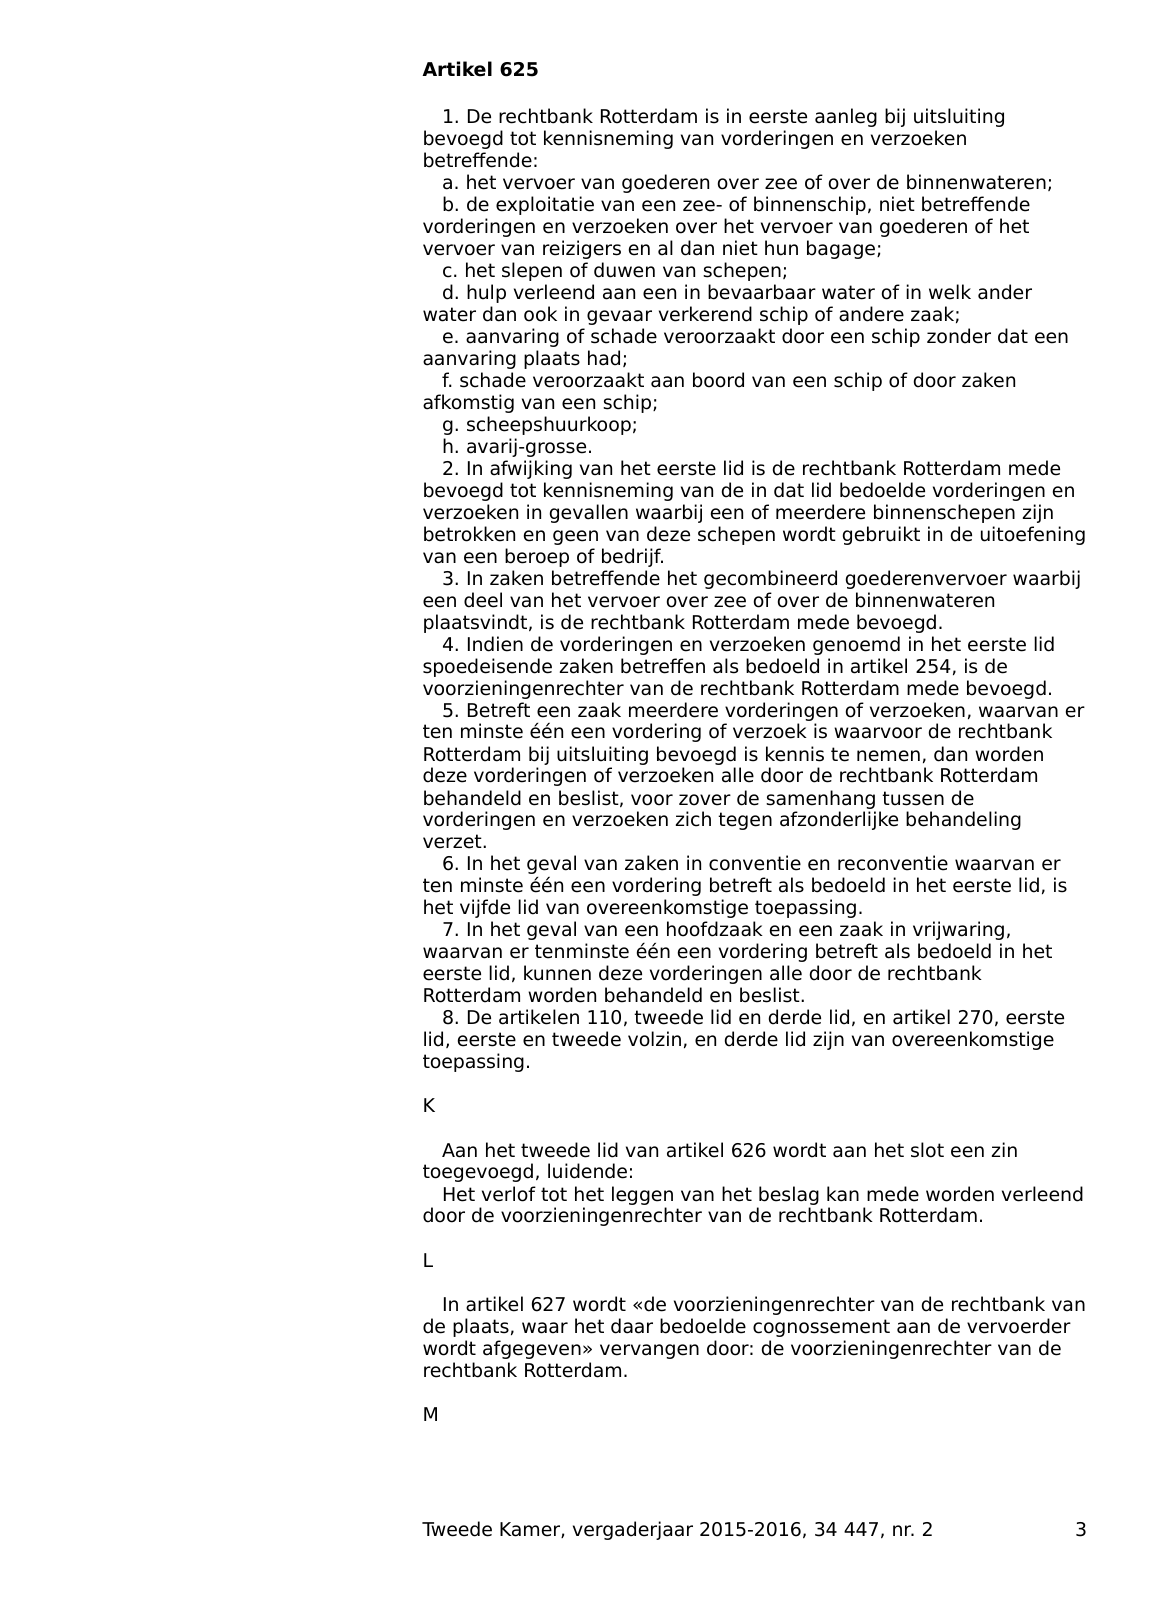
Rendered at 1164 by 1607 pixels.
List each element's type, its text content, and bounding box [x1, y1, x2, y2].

text 7. In het geval van een hoofdzaak en een zaak in vrijwaring, waarvan er tenminste één een vordering betreft als bedoeld in het eerste lid, kunnen deze vorderingen alle door de rechtbank Rotterdam worden behandeld en beslist. [422, 919, 1087, 1007]
text 8. De artikelen 110, tweede lid en derde lid, en artikel 270, eerste lid, eerste en tweede volzin, en derde lid zijn van overeenkomstige toepassing. [422, 1007, 1087, 1073]
text a. het vervoer van goederen over zee of over de binnenwateren; [422, 172, 1087, 194]
text 1. De rechtbank Rotterdam is in eerste aanleg bij uitsluiting bevoegd tot kennisneming van vorderingen en verzoeken betreffende: [422, 106, 1087, 172]
subtitle Artikel 625 [422, 59, 1087, 81]
text 6. In het geval van zaken in conventie en reconventie waarvan er ten minste één een vordering betreft als bedoeld in het eerste lid, is het vijfde lid van overeenkomstige toepassing. [422, 853, 1087, 919]
text e. aanvaring of schade veroorzaakt door een schip zonder dat een aanvaring plaats had; [422, 326, 1087, 370]
text g. scheepshuurkoop; [422, 414, 1087, 436]
text 5. Betreft een zaak meerdere vorderingen of verzoeken, waarvan er ten minste één een vordering of verzoek is waarvoor de rechtbank Rotterdam bij uitsluiting bevoegd is kennis te nemen, dan worden deze vorderingen of verzoeken alle door de rechtbank Rotterdam behandeld en beslist, voor zover de samenhang tussen de vorderingen en verzoeken zich tegen afzonderlijke behandeling verzet. [422, 699, 1087, 853]
text 4. Indien de vorderingen en verzoeken genoemd in het eerste lid spoedeisende zaken betreffen als bedoeld in artikel 254, is de voorzieningenrechter van de rechtbank Rotterdam mede bevoegd. [422, 633, 1087, 699]
text 2. In afwijking van het eerste lid is de rechtbank Rotterdam mede bevoegd tot kennisneming van de in dat lid bedoelde vorderingen en verzoeken in gevallen waarbij een of meerdere binnenschepen zijn betrokken en geen van deze schepen wordt gebruikt in de uitoefening van een beroep of bedrijf. [422, 458, 1087, 568]
text 3. In zaken betreffende het gecombineerd goederenvervoer waarbij een deel van het vervoer over zee of over de binnenwateren plaatsvindt, is de rechtbank Rotterdam mede bevoegd. [422, 568, 1087, 633]
text L [422, 1249, 1087, 1272]
text K [422, 1095, 1087, 1117]
text d. hulp verleend aan een in bevaarbaar water of in welk ander water dan ook in gevaar verkerend schip of andere zaak; [422, 282, 1087, 326]
text b. de exploitatie van een zee- of binnenschip, niet betreffende vorderingen en verzoeken over het vervoer van goederen of het vervoer van reizigers en al dan niet hun bagage; [422, 194, 1087, 260]
text f. schade veroorzaakt aan boord van een schip of door zaken afkomstig van een schip; [422, 370, 1087, 414]
text h. avarij-grosse. [422, 436, 1087, 458]
text In artikel 627 wordt «de voorzieningenrechter van de rechtbank van de plaats, waar het daar bedoelde cognossement aan de vervoerder wordt afgegeven» vervangen door: de voorzieningenrechter van de rechtbank Rotterdam. [422, 1294, 1087, 1382]
text c. het slepen of duwen van schepen; [422, 260, 1087, 282]
text M [422, 1404, 1087, 1426]
text Het verlof tot het leggen van het beslag kan mede worden verleend door de voorzieningenrechter van de rechtbank Rotterdam. [422, 1183, 1087, 1227]
text Aan het tweede lid van artikel 626 wordt aan het slot een zin toegevoegd, luidende: [422, 1139, 1087, 1183]
